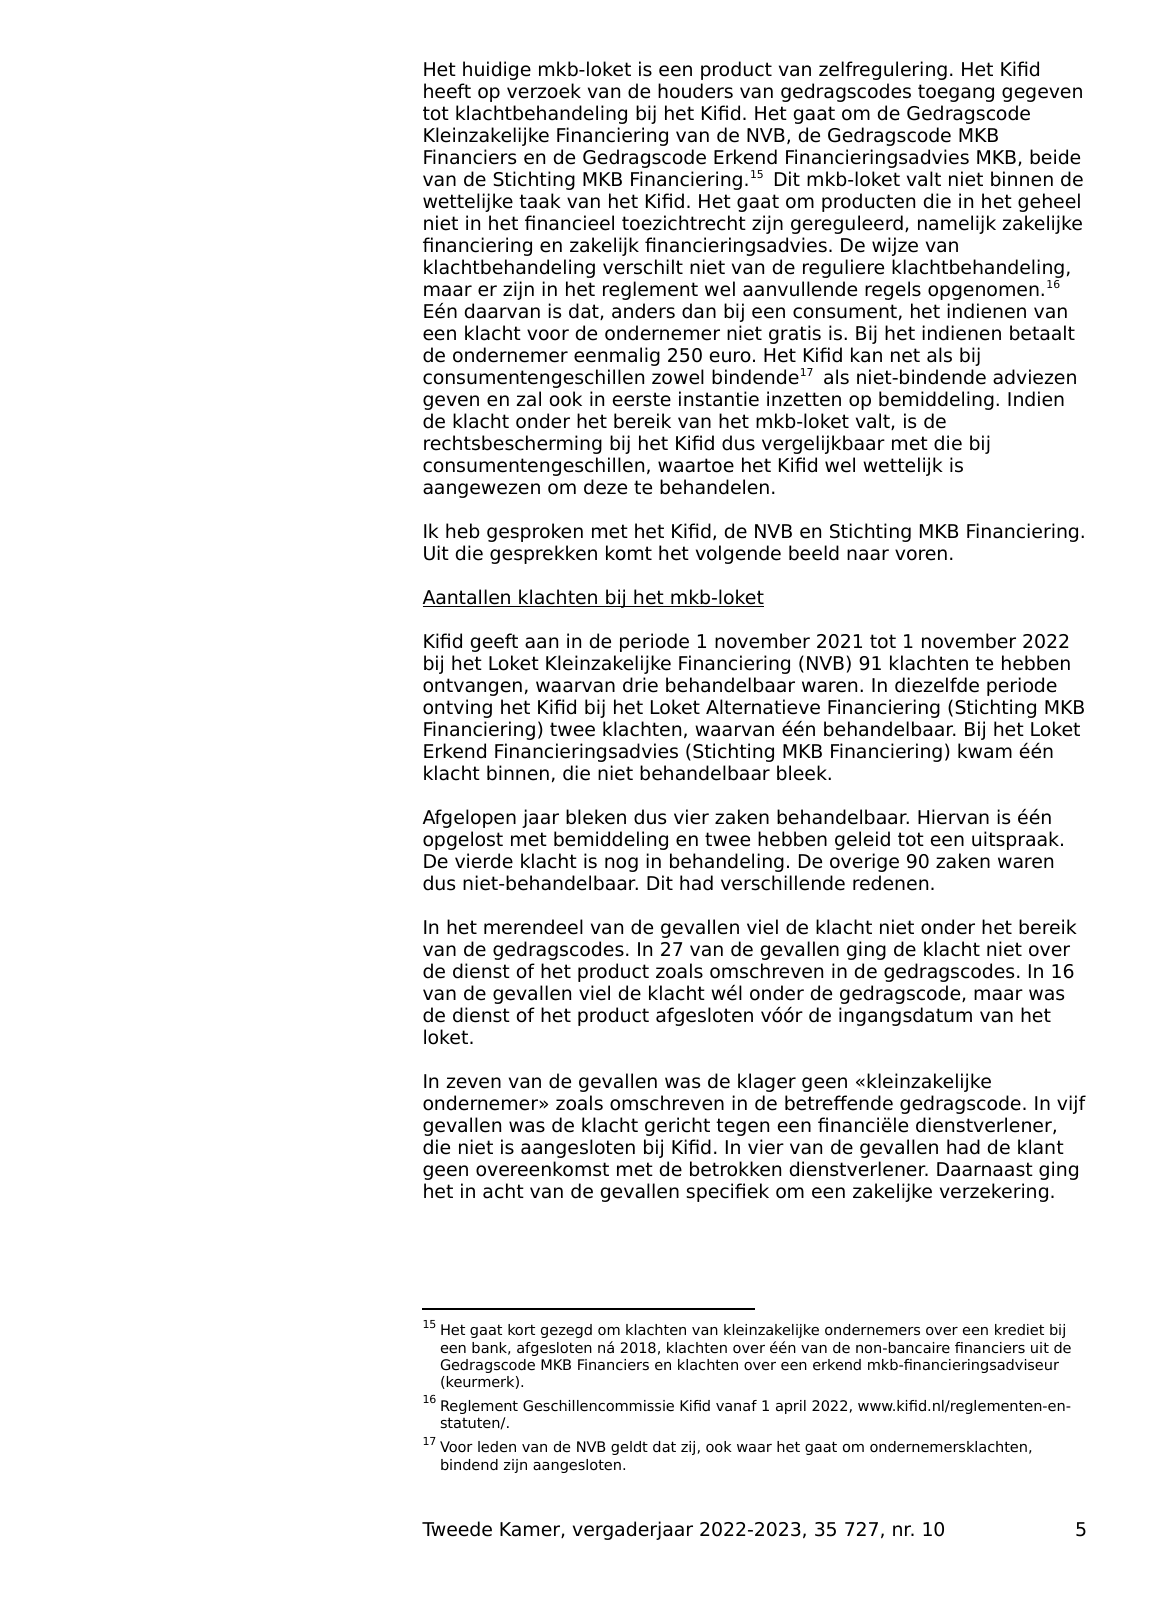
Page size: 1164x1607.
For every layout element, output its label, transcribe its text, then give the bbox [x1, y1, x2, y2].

text Reglement Geschillencommissie Kifid vanaf 1 april 2022, www.kifid.nl/reglementen-en-statuten/. [422, 1393, 1087, 1432]
text In het merendeel van de gevallen viel de klacht niet onder het bereik van de gedragscodes. In 27 van de gevallen ging de klacht niet over de dienst of het product zoals omschreven in de gedragscodes. In 16 van de gevallen viel de klacht wél onder de gedragscode, maar was de dienst of het product afgesloten vóór de ingangsdatum van het loket. [422, 917, 1087, 1049]
text Afgelopen jaar bleken dus vier zaken behandelbaar. Hiervan is één opgelost met bemiddeling en twee hebben geleid tot een uitspraak. De vierde klacht is nog in behandeling. De overige 90 zaken waren dus niet-behandelbaar. Dit had verschillende redenen. [422, 807, 1087, 895]
subtitle Aantallen klachten bij het mkb-loket [422, 587, 1087, 609]
text Het gaat kort gezegd om klachten van kleinzakelijke ondernemers over een krediet bij een bank, afgesloten ná 2018, klachten over één van de non-bancaire financiers uit de Gedragscode MKB Financiers en klachten over een erkend mkb-financieringsadviseur (keurmerk). [422, 1318, 1087, 1391]
text Voor leden van de NVB geldt dat zij, ook waar het gaat om ondernemersklachten, bindend zijn aangesloten. [422, 1435, 1087, 1474]
text In zeven van de gevallen was de klager geen «kleinzakelijke ondernemer» zoals omschreven in de betreffende gedragscode. In vijf gevallen was de klacht gericht tegen een financiële dienstverlener, die niet is aangesloten bij Kifid. In vier van de gevallen had de klant geen overeenkomst met de betrokken dienstverlener. Daarnaast ging het in acht van de gevallen specifiek om een zakelijke verzekering. [422, 1071, 1087, 1203]
text Het huidige mkb-loket is een product van zelfregulering. Het Kifid heeft op verzoek van de houders van gedragscodes toegang gegeven tot klachtbehandeling bij het Kifid. Het gaat om de Gedragscode Kleinzakelijke Financiering van de NVB, de Gedragscode MKB Financiers en de Gedragscode Erkend Financieringsadvies MKB, beide van de Stichting MKB Financiering. Dit mkb-loket valt niet binnen de wettelijke taak van het Kifid. Het gaat om producten die in het geheel niet in het financieel toezichtrecht zijn gereguleerd, namelijk zakelijke financiering en zakelijk financieringsadvies. De wijze van klachtbehandeling verschilt niet van de reguliere klachtbehandeling, maar er zijn in het reglement wel aanvullende regels opgenomen. Eén daarvan is dat, anders dan bij een consument, het indienen van een klacht voor de ondernemer niet gratis is. Bij het indienen betaalt de ondernemer eenmalig 250 euro. Het Kifid kan net als bij consumentengeschillen zowel bindende als niet-bindende adviezen geven en zal ook in eerste instantie inzetten op bemiddeling. Indien de klacht onder het bereik van het mkb-loket valt, is de rechtsbescherming bij het Kifid dus vergelijkbaar met die bij consumentengeschillen, waartoe het Kifid wel wettelijk is aangewezen om deze te behandelen. [422, 59, 1087, 499]
text Kifid geeft aan in de periode 1 november 2021 tot 1 november 2022 bij het Loket Kleinzakelijke Financiering (NVB) 91 klachten te hebben ontvangen, waarvan drie behandelbaar waren. In diezelfde periode ontving het Kifid bij het Loket Alternatieve Financiering (Stichting MKB Financiering) twee klachten, waarvan één behandelbaar. Bij het Loket Erkend Financieringsadvies (Stichting MKB Financiering) kwam één klacht binnen, die niet behandelbaar bleek. [422, 631, 1087, 785]
text Ik heb gesproken met het Kifid, de NVB en Stichting MKB Financiering. Uit die gesprekken komt het volgende beeld naar voren. [422, 521, 1087, 565]
